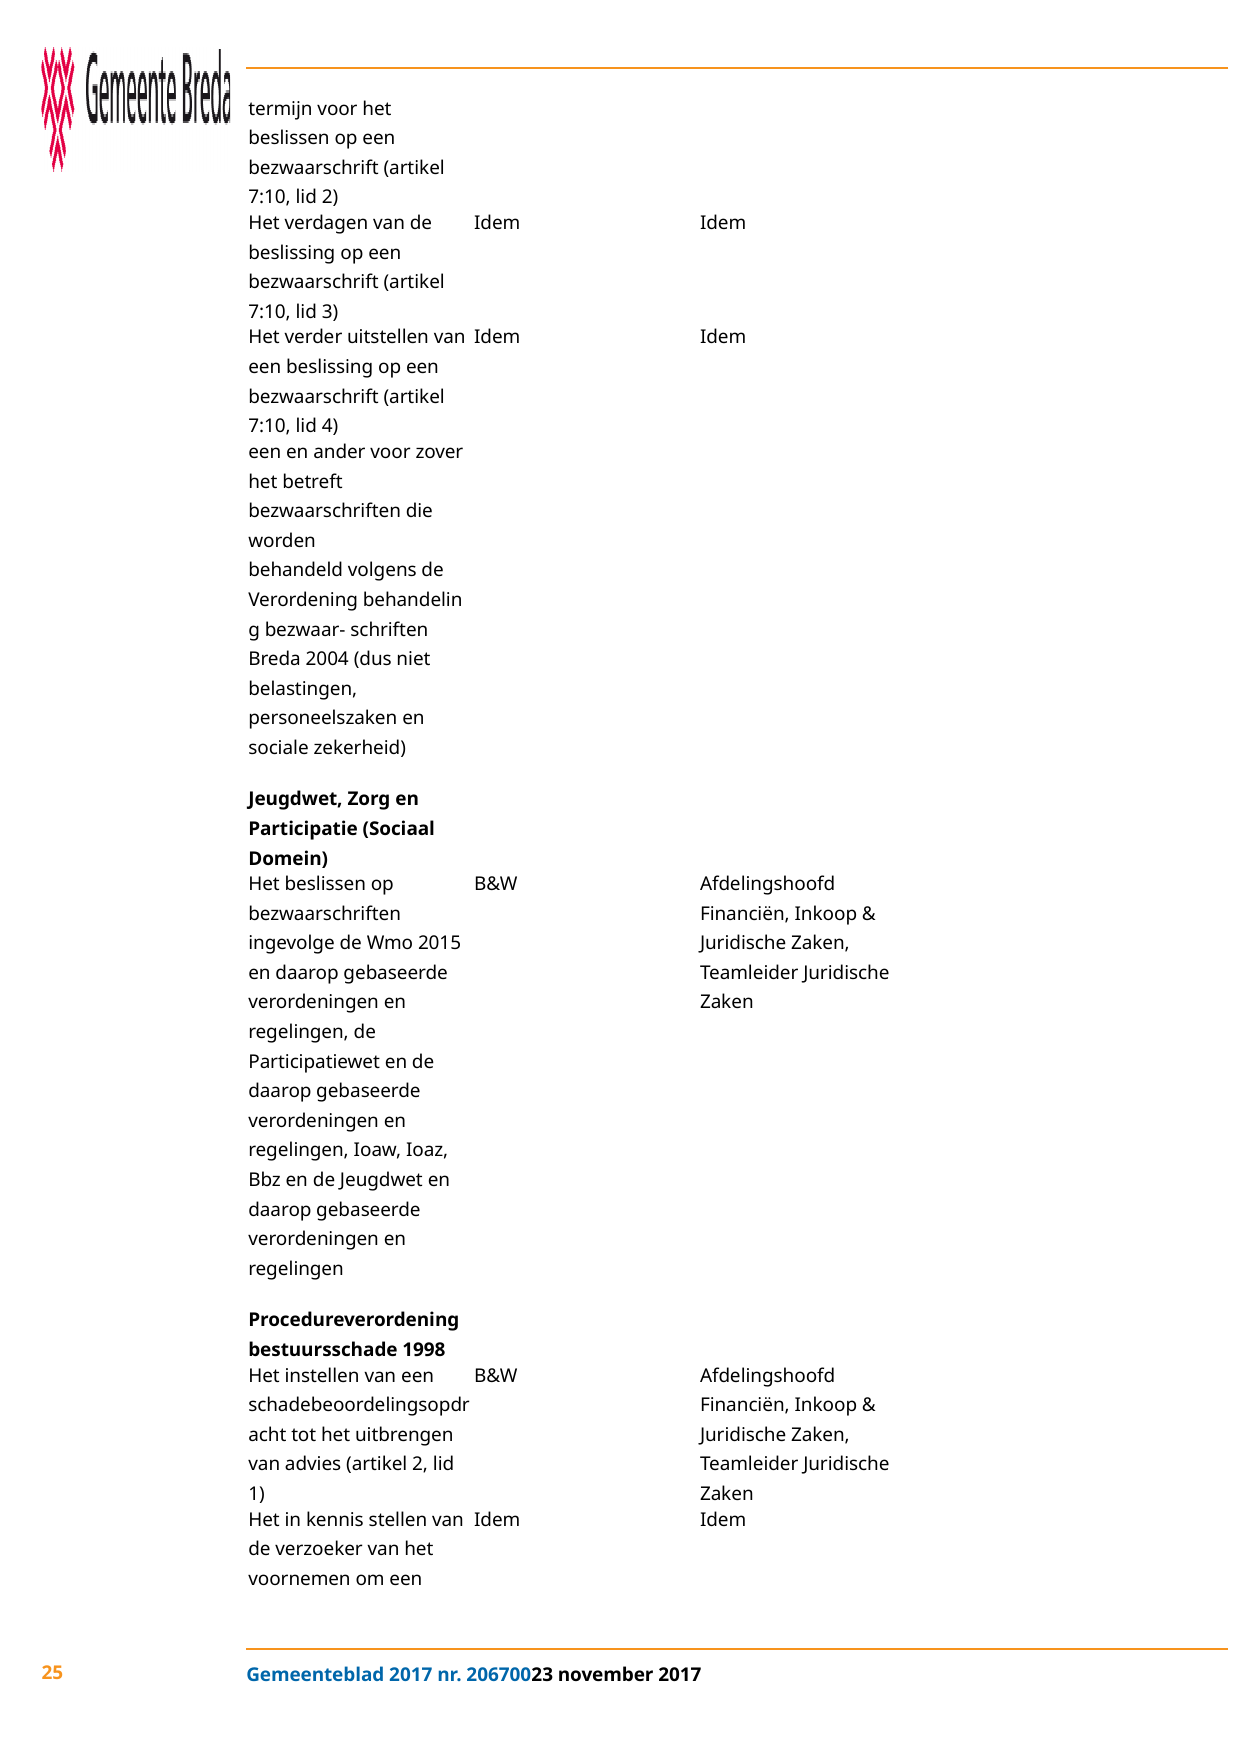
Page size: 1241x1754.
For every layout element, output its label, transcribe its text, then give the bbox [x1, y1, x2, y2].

table_cell [474, 1281, 700, 1306]
table_cell [926, 324, 1152, 438]
table_cell [474, 760, 700, 786]
table_cell termijn voor het beslissen op een bezwaarschrift (artikel 7:10, lid 2) [248, 95, 474, 209]
table_cell Afdelingshoofd Financiën, Inkoop & Juridische Zaken, Teamleider Juridische Zaken [700, 870, 926, 1281]
table_cell [926, 95, 1152, 209]
table_cell [926, 870, 1152, 1281]
table_cell een en ander voor zover het betreft bezwaarschriften die worden behandeld volgens de Verordening behandeling bezwaar- schriften Breda 2004 (dus niet belastingen, personeelszaken en sociale zekerheid) [248, 438, 474, 760]
table_cell [926, 209, 1152, 324]
table_cell Idem [474, 209, 700, 324]
table_cell Het beslissen op bezwaarschriften ingevolge de Wmo 2015 en daarop gebaseerde verordeningen en regelingen, de Participatiewet en de daarop gebaseerde verordeningen en regelingen, Ioaw, Ioaz, Bbz en de Jeugdwet en daarop gebaseerde verordeningen en regelingen [248, 870, 474, 1281]
table_cell [474, 438, 700, 760]
table_cell [248, 760, 474, 786]
table_cell Idem [474, 1506, 700, 1591]
table_cell [700, 760, 926, 786]
table_cell [926, 1506, 1152, 1591]
table_cell [926, 760, 1152, 786]
table_cell Procedureverordening bestuursschade 1998 [248, 1306, 474, 1362]
table_cell B&W [474, 1362, 700, 1506]
table_cell [700, 1281, 926, 1306]
table_cell [926, 1362, 1152, 1506]
table_cell Idem [700, 324, 926, 438]
table_cell Het verder uitstellen van een beslissing op een bezwaarschrift (artikel 7:10, lid 4) [248, 324, 474, 438]
table_cell B&W [474, 870, 700, 1281]
table_cell [700, 95, 926, 209]
table_cell Jeugdwet, Zorg en Participatie (Sociaal Domein) [248, 786, 474, 870]
table_cell [926, 1306, 1152, 1362]
table_cell [248, 1281, 474, 1306]
table_cell [700, 1306, 926, 1362]
picture [41, 47, 231, 172]
table_cell Afdelingshoofd Financiën, Inkoop & Juridische Zaken, Teamleider Juridische Zaken [700, 1362, 926, 1506]
table_cell Idem [474, 324, 700, 438]
table_cell Idem [700, 1506, 926, 1591]
table_cell Het instellen van een schadebeoordelingsopdracht tot het uitbrengen van advies (artikel 2, lid 1) [248, 1362, 474, 1506]
table_cell [474, 1306, 700, 1362]
table_cell Het in kennis stellen van de verzoeker van het voornemen om een [248, 1506, 474, 1591]
table_cell [926, 1281, 1152, 1306]
table_cell [474, 95, 700, 209]
table_cell Idem [700, 209, 926, 324]
table_cell [474, 786, 700, 870]
table_cell Het verdagen van de beslissing op een bezwaarschrift (artikel 7:10, lid 3) [248, 209, 474, 324]
